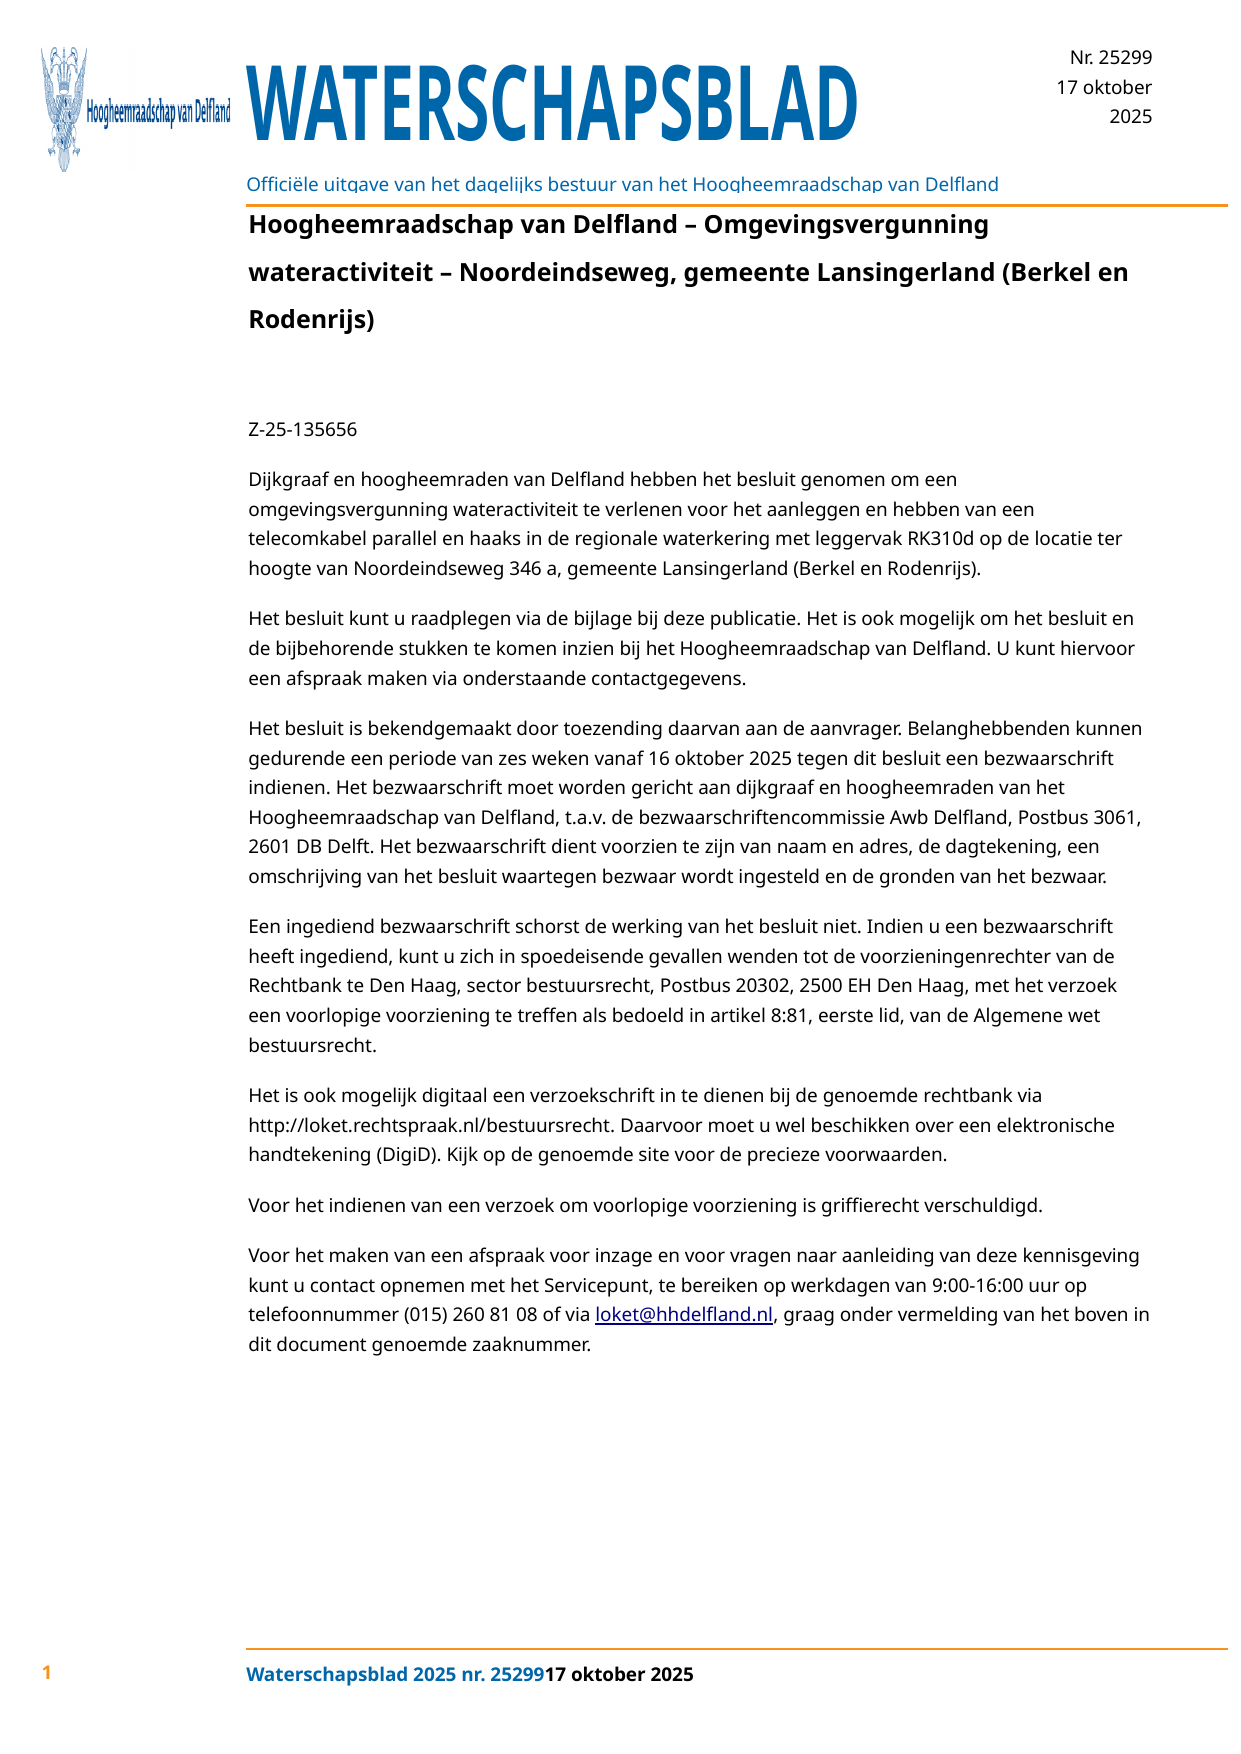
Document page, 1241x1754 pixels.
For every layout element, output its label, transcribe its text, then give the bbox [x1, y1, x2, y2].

picture [41, 47, 231, 172]
text Het besluit kunt u raadplegen via de bijlage bij deze publicatie. Het is ook mogelijk om het besluit en de bijbehorende stukken te komen inzien bij het Hoogheemraadschap van Delfland. U kunt hiervoor een afspraak maken via onderstaande contactgegevens. [248, 606, 1152, 690]
text Een ingediend bezwaarschrift schorst de werking van het besluit niet. Indien u een bezwaarschrift heeft ingediend, kunt u zich in spoedeisende gevallen wenden tot de voorzieningenrechter van de Rechtbank te Den Haag, sector bestuursrecht, Postbus 20302, 2500 EH Den Haag, met het verzoek een voorlopige voorziening te treffen als bedoeld in artikel 8:81, eerste lid, van de Algemene wet bestuursrecht. [248, 913, 1152, 1057]
text Het besluit is bekendgemaakt door toezending daarvan aan de aanvrager. Belanghebbenden kunnen gedurende een periode van zes weken vanaf 16 oktober 2025 tegen dit besluit een bezwaarschrift indienen. Het bezwaarschrift moet worden gericht aan dijkgraaf en hoogheemraden van het Hoogheemraadschap van Delfland, t.a.v. de bezwaarschriftencommissie Awb Delfland, Postbus 3061, 2601 DB Delft. Het bezwaarschrift dient voorzien te zijn van naam en adres, de dagtekening, een omschrijving van het besluit waartegen bezwaar wordt ingesteld en de gronden van het bezwaar. [248, 715, 1152, 889]
text Voor het indienen van een verzoek om voorlopige voorziening is griffierecht verschuldigd. [248, 1192, 1152, 1217]
text Z-25-135656 [248, 416, 1152, 442]
text Het is ook mogelijk digitaal een verzoekschrift in te dienen bij de genoemde rechtbank via http://loket.rechtspraak.nl/bestuursrecht. Daarvoor moet u wel beschikken over een elektronische handtekening (DigiD). Kijk op de genoemde site voor de precieze voorwaarden. [248, 1082, 1152, 1167]
text Dijkgraaf en hoogheemraden van Delfland hebben het besluit genomen om een omgevingsvergunning wateractiviteit te verlenen voor het aanleggen en hebben van een telecomkabel parallel en haaks in de regionale waterkering met leggervak RK310d op de locatie ter hoogte van Noordeindseweg 346 a, gemeente Lansingerland (Berkel en Rodenrijs). [248, 466, 1152, 581]
text Hoogheemraadschap van Delfland – Omgevingsvergunning wateractiviteit – Noordeindseweg, gemeente Lansingerland (Berkel en Rodenrijs) [248, 207, 1152, 336]
text Voor het maken van een afspraak voor inzage en voor vragen naar aanleiding van deze kennisgeving kunt u contact opnemen met het Servicepunt, te bereiken op werkdagen van 9:00-16:00 uur op telefoonnummer (015) 260 81 08 of via loket@hhdelfland.nl, graag onder vermelding van het boven in dit document genoemde zaaknummer. [248, 1242, 1152, 1357]
